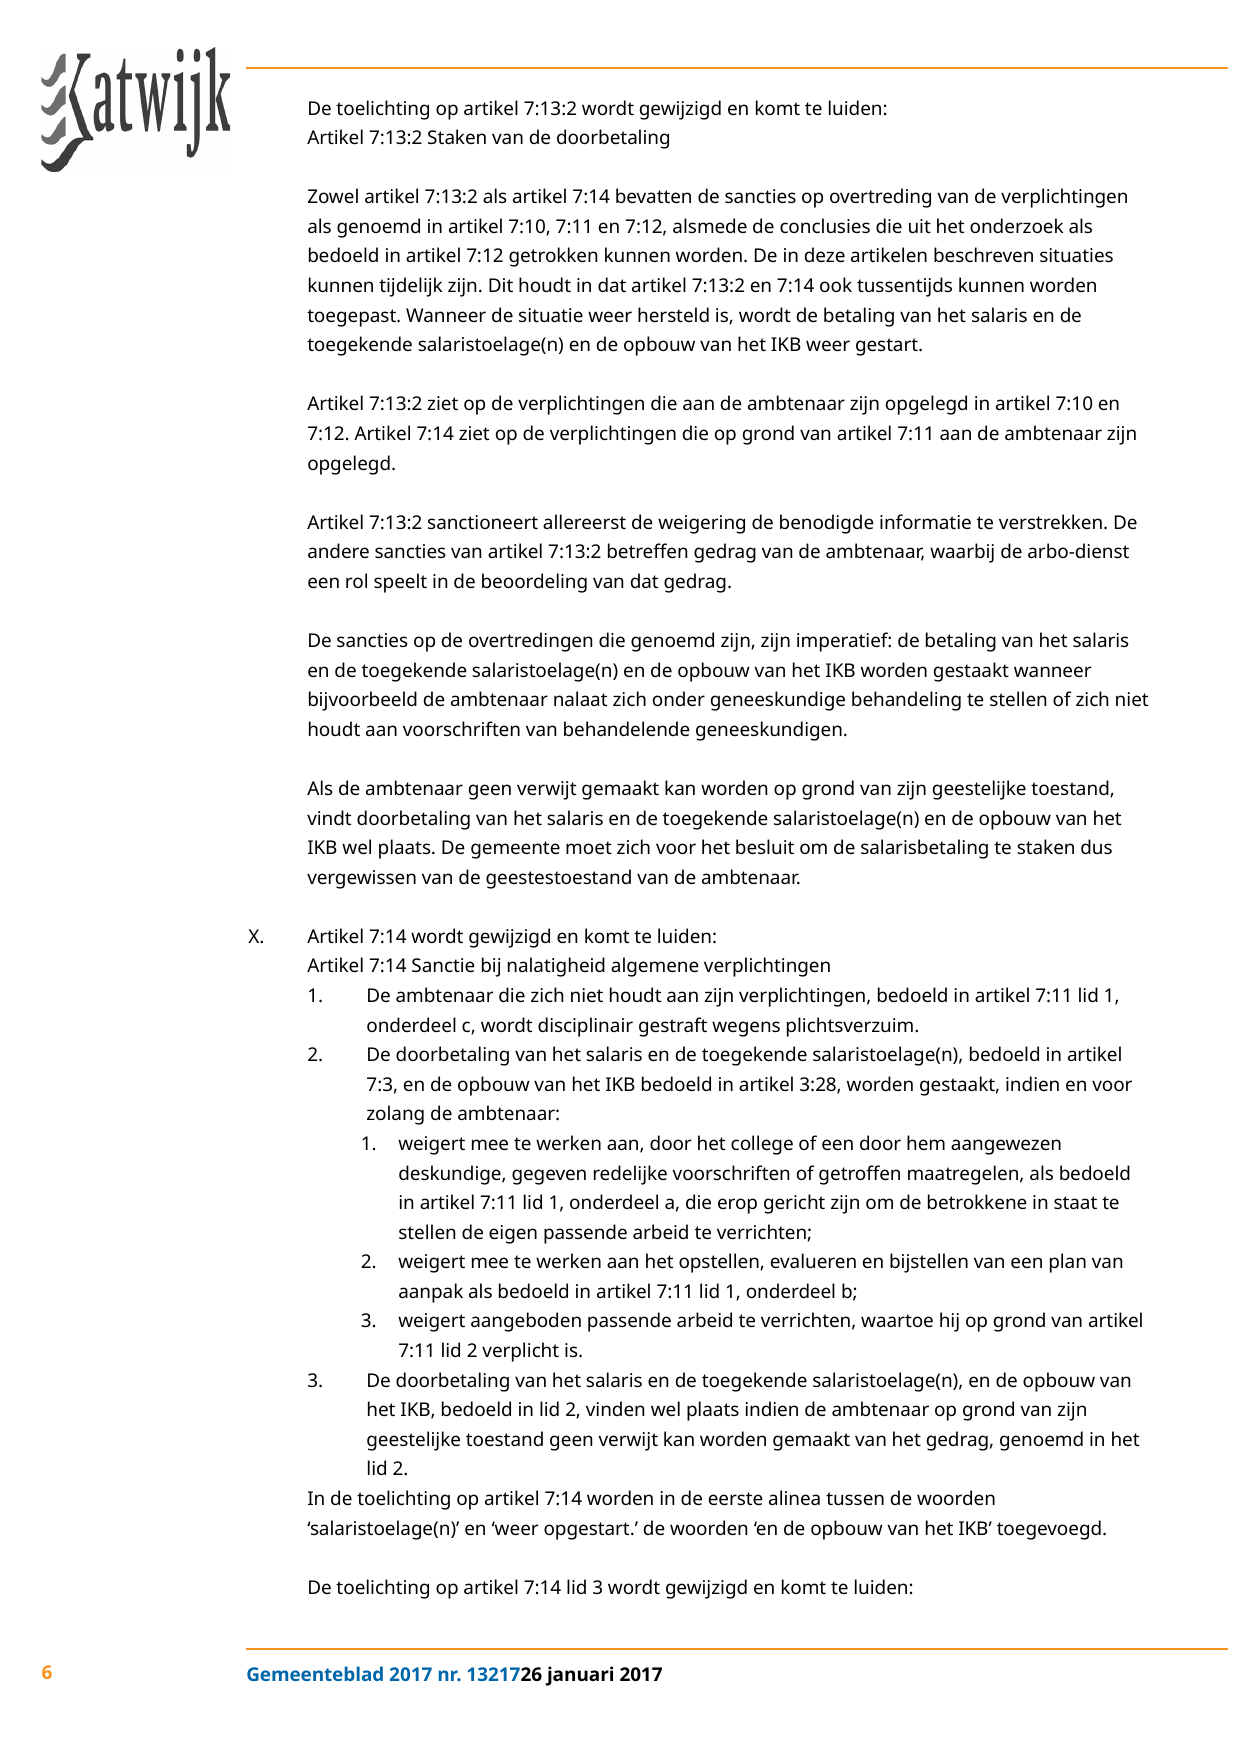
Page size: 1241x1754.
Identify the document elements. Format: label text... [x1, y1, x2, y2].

list weigert aangeboden passende arbeid te verrichten, waartoe hij op grond van artikel 7:11 lid 2 verplicht is. [361, 1308, 1152, 1363]
list Artikel 7:13:2 ziet op de verplichtingen die aan de ambtenaar zijn opgelegd in artikel 7:10 en 7:12. Artikel 7:14 ziet op de verplichtingen die op grond van artikel 7:11 aan de ambtenaar zijn opgelegd. [248, 391, 1152, 476]
list De doorbetaling van het salaris en de toegekende salaristoelage(n), bedoeld in artikel 7:3, en de opbouw van het IKB bedoeld in artikel 3:28, worden gestaakt, indien en voor zolang de ambtenaar: [307, 1041, 1152, 1126]
list De doorbetaling van het salaris en de toegekende salaristoelage(n), en de opbouw van het IKB, bedoeld in lid 2, vinden wel plaats indien de ambtenaar op grond van zijn geestelijke toestand geen verwijt kan worden gemaakt van het gedrag, genoemd in het lid 2. [307, 1367, 1152, 1481]
list De toelichting op artikel 7:13:2 wordt gewijzigd en komt te luiden: [248, 95, 1152, 121]
list In de toelichting op artikel 7:14 worden in de eerste alinea tussen de woorden ‘salaristoelage(n)’ en ‘weer opgestart.’ de woorden ‘en de opbouw van het IKB’ toegevoegd. [248, 1485, 1152, 1541]
list Zowel artikel 7:13:2 als artikel 7:14 bevatten de sancties op overtreding van de verplichtingen als genoemd in artikel 7:10, 7:11 en 7:12, alsmede de conclusies die uit het onderzoek als bedoeld in artikel 7:12 getrokken kunnen worden. De in deze artikelen beschreven situaties kunnen tijdelijk zijn. Dit houdt in dat artikel 7:13:2 en 7:14 ook tussentijds kunnen worden toegepast. Wanneer de situatie weer hersteld is, wordt de betaling van het salaris en de toegekende salaristoelage(n) en de opbouw van het IKB weer gestart. [248, 183, 1152, 357]
list weigert mee te werken aan het opstellen, evalueren en bijstellen van een plan van aanpak als bedoeld in artikel 7:11 lid 1, onderdeel b; [361, 1248, 1152, 1304]
list Artikel 7:14 wordt gewijzigd en komt te luiden: [248, 923, 1152, 949]
list weigert mee te werken aan, door het college of een door hem aangewezen deskundige, gegeven redelijke voorschriften of getroffen maatregelen, als bedoeld in artikel 7:11 lid 1, onderdeel a, die erop gericht zijn om de betrokkene in staat te stellen de eigen passende arbeid te verrichten; [361, 1130, 1152, 1245]
list De ambtenaar die zich niet houdt aan zijn verplichtingen, bedoeld in artikel 7:11 lid 1, onderdeel c, wordt disciplinair gestraft wegens plichtsverzuim. [307, 982, 1152, 1038]
list Artikel 7:13:2 Staken van de doorbetaling [248, 124, 1152, 150]
list Artikel 7:14 Sanctie bij nalatigheid algemene verplichtingen [248, 953, 1152, 978]
list De toelichting op artikel 7:14 lid 3 wordt gewijzigd en komt te luiden: [248, 1574, 1152, 1600]
list Artikel 7:13:2 sanctioneert allereerst de weigering de benodigde informatie te verstrekken. De andere sancties van artikel 7:13:2 betreffen gedrag van de ambtenaar, waarbij de arbo-dienst een rol speelt in de beoordeling van dat gedrag. [248, 509, 1152, 594]
list Als de ambtenaar geen verwijt gemaakt kan worden op grond van zijn geestelijke toestand, vindt doorbetaling van het salaris en de toegekende salaristoelage(n) en de opbouw van het IKB wel plaats. De gemeente moet zich voor het besluit om de salarisbetaling te staken dus vergewissen van de geestestoestand van de ambtenaar. [248, 775, 1152, 890]
list De sancties op de overtredingen die genoemd zijn, zijn imperatief: de betaling van het salaris en de toegekende salaristoelage(n) en de opbouw van het IKB worden gestaakt wanneer bijvoorbeeld de ambtenaar nalaat zich onder geneeskundige behandeling te stellen of zich niet houdt aan voorschriften van behandelende geneeskundigen. [248, 627, 1152, 742]
picture [41, 47, 231, 172]
